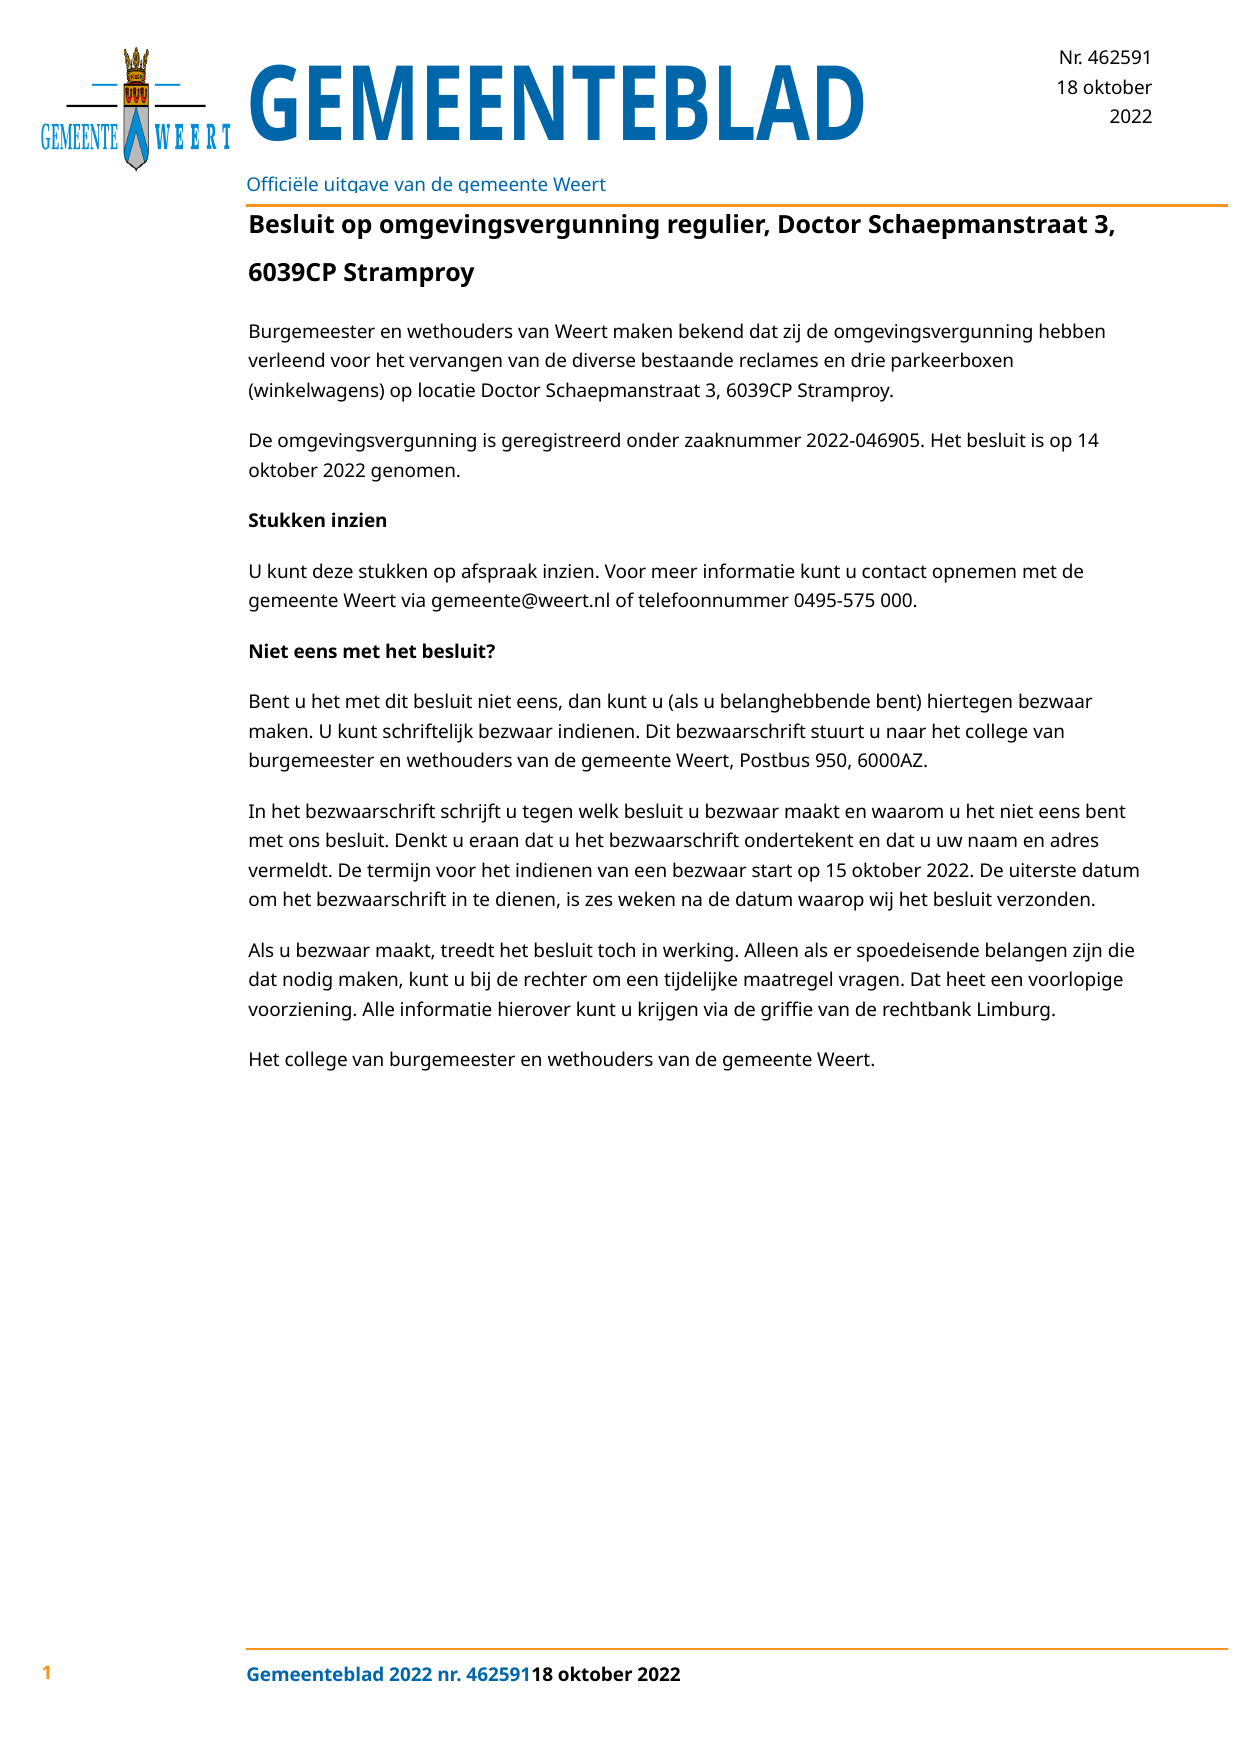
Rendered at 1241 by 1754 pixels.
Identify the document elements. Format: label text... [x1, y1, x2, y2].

text Stukken inzien [248, 507, 1152, 533]
picture [41, 47, 231, 172]
text De omgevingsvergunning is geregistreerd onder zaaknummer 2022-046905. Het besluit is op 14 oktober 2022 genomen. [248, 427, 1152, 483]
text Besluit op omgevingsvergunning regulier, Doctor Schaepmanstraat 3, 6039CP Stramproy [248, 207, 1152, 288]
text Het college van burgemeester en wethouders van de gemeente Weert. [248, 1047, 1152, 1072]
text Burgemeester en wethouders van Weert maken bekend dat zij de omgevingsvergunning hebben verleend voor het vervangen van de diverse bestaande reclames en drie parkeerboxen (winkelwagens) op locatie Doctor Schaepmanstraat 3, 6039CP Stramproy. [248, 318, 1152, 403]
text Als u bezwaar maakt, treedt het besluit toch in werking. Alleen als er spoedeisende belangen zijn die dat nodig maken, kunt u bij de rechter om een tijdelijke maatregel vragen. Dat heet een voorlopige voorziening. Alle informatie hierover kunt u krijgen via de griffie van de rechtbank Limburg. [248, 937, 1152, 1022]
text Bent u het met dit besluit niet eens, dan kunt u (als u belanghebbende bent) hiertegen bezwaar maken. U kunt schriftelijk bezwaar indienen. Dit bezwaarschrift stuurt u naar het college van burgemeester en wethouders van de gemeente Weert, Postbus 950, 6000AZ. [248, 688, 1152, 773]
text U kunt deze stukken op afspraak inzien. Voor meer informatie kunt u contact opnemen met de gemeente Weert via gemeente@weert.nl of telefoonnummer 0495-575 000. [248, 558, 1152, 613]
text Niet eens met het besluit? [248, 638, 1152, 664]
text In het bezwaarschrift schrijft u tegen welk besluit u bezwaar maakt en waarom u het niet eens bent met ons besluit. Denkt u eraan dat u het bezwaarschrift ondertekent en dat u uw naam en adres vermeldt. De termijn voor het indienen van een bezwaar start op 15 oktober 2022. De uiterste datum om het bezwaarschrift in te dienen, is zes weken na de datum waarop wij het besluit verzonden. [248, 798, 1152, 912]
